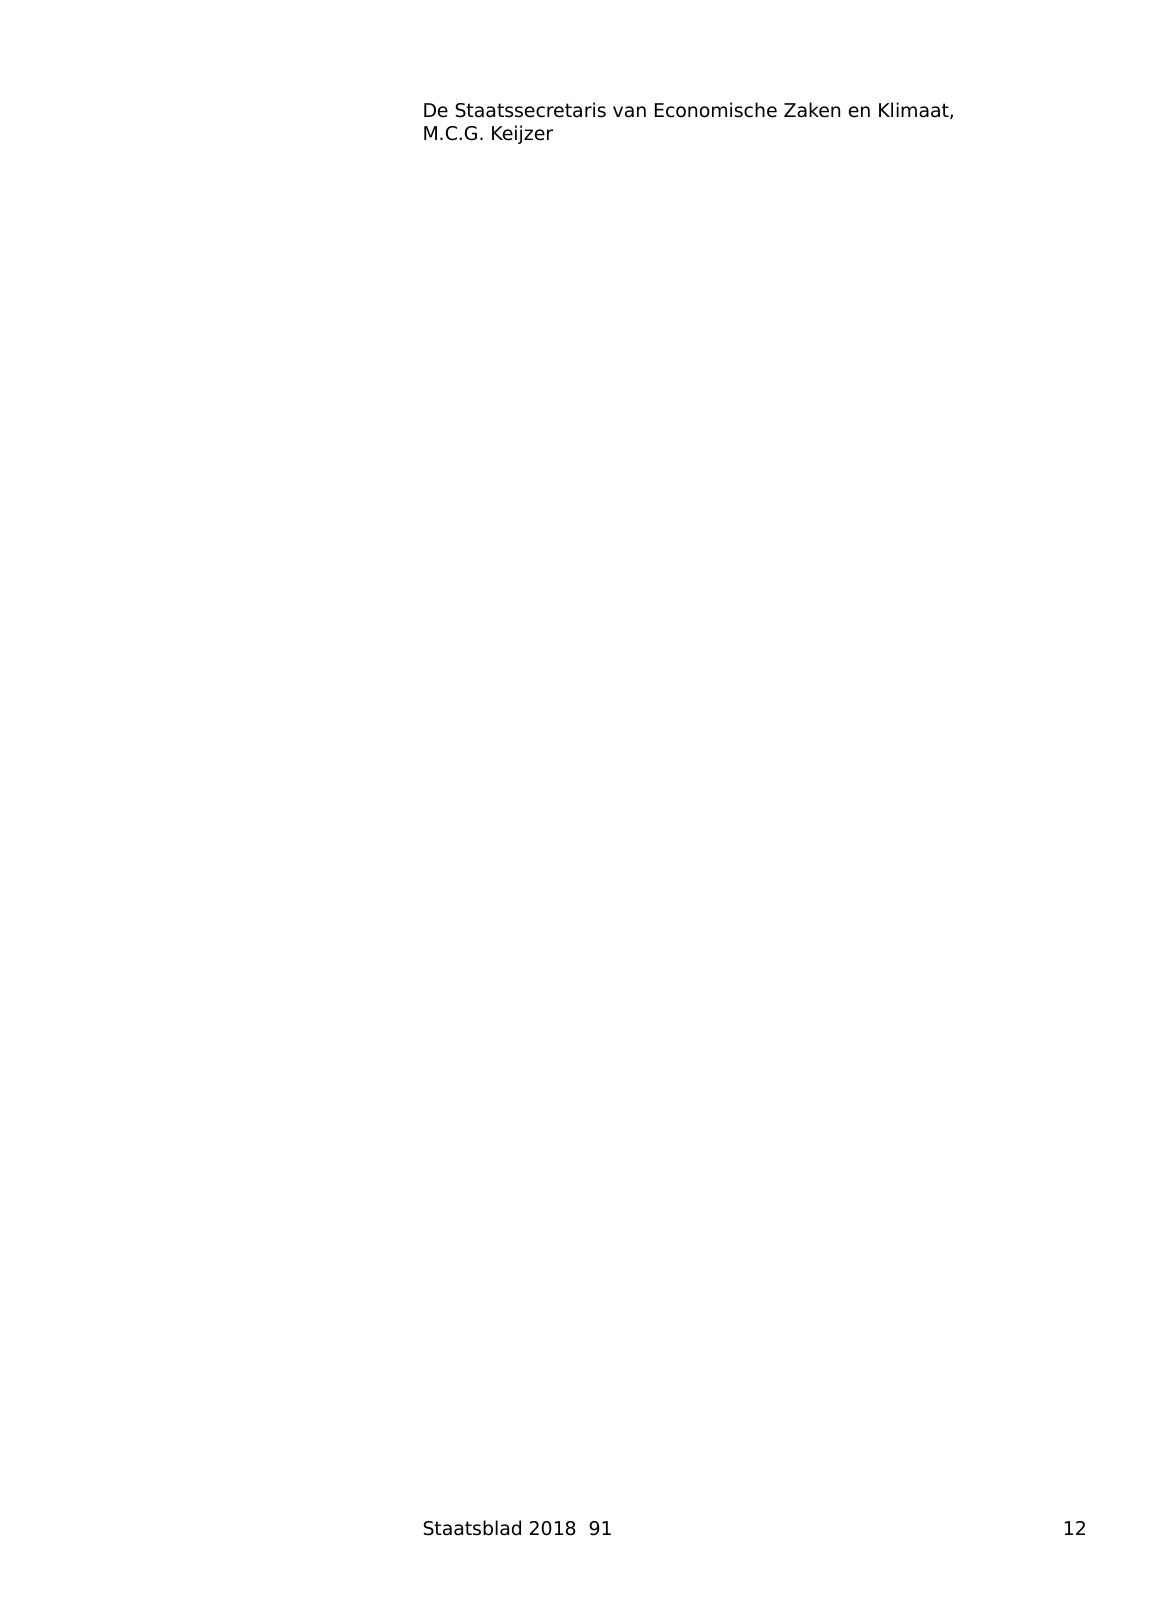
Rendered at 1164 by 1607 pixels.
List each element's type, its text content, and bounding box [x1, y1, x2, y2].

text De Staatssecretaris van Economische Zaken en Klimaat, M.C.G. Keijzer [422, 100, 1087, 144]
